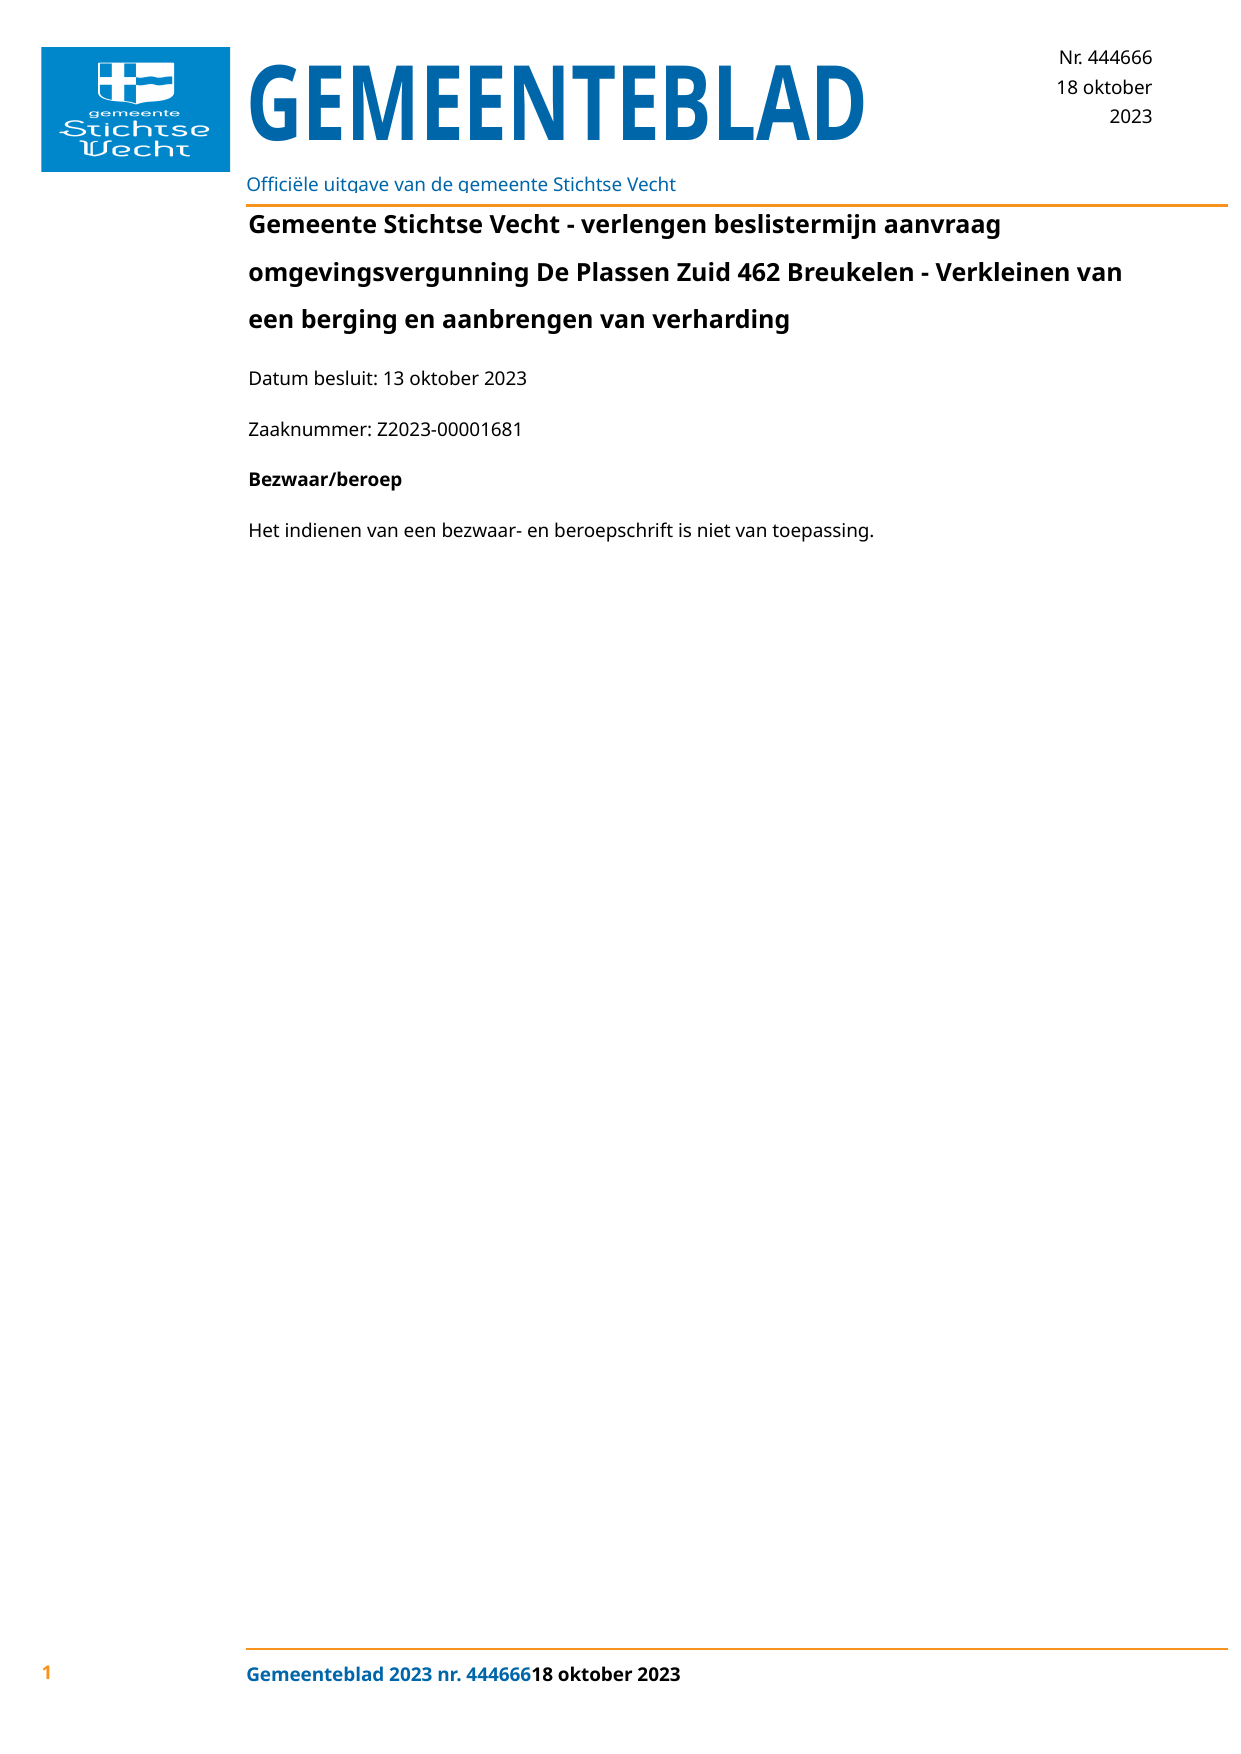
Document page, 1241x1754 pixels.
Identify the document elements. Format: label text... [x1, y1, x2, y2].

text Zaaknummer: Z2023-00001681 [248, 416, 1152, 442]
text Datum besluit: 13 oktober 2023 [248, 366, 1152, 391]
text Gemeente Stichtse Vecht - verlengen beslistermijn aanvraag omgevingsvergunning De Plassen Zuid 462 Breukelen - Verkleinen van een berging en aanbrengen van verharding [248, 207, 1152, 336]
picture [137, 63, 174, 103]
text Het indienen van een bezwaar- en beroepschrift is niet van toepassing. [248, 517, 1152, 542]
text Bezwaar/beroep [248, 466, 1152, 492]
picture [99, 63, 135, 101]
